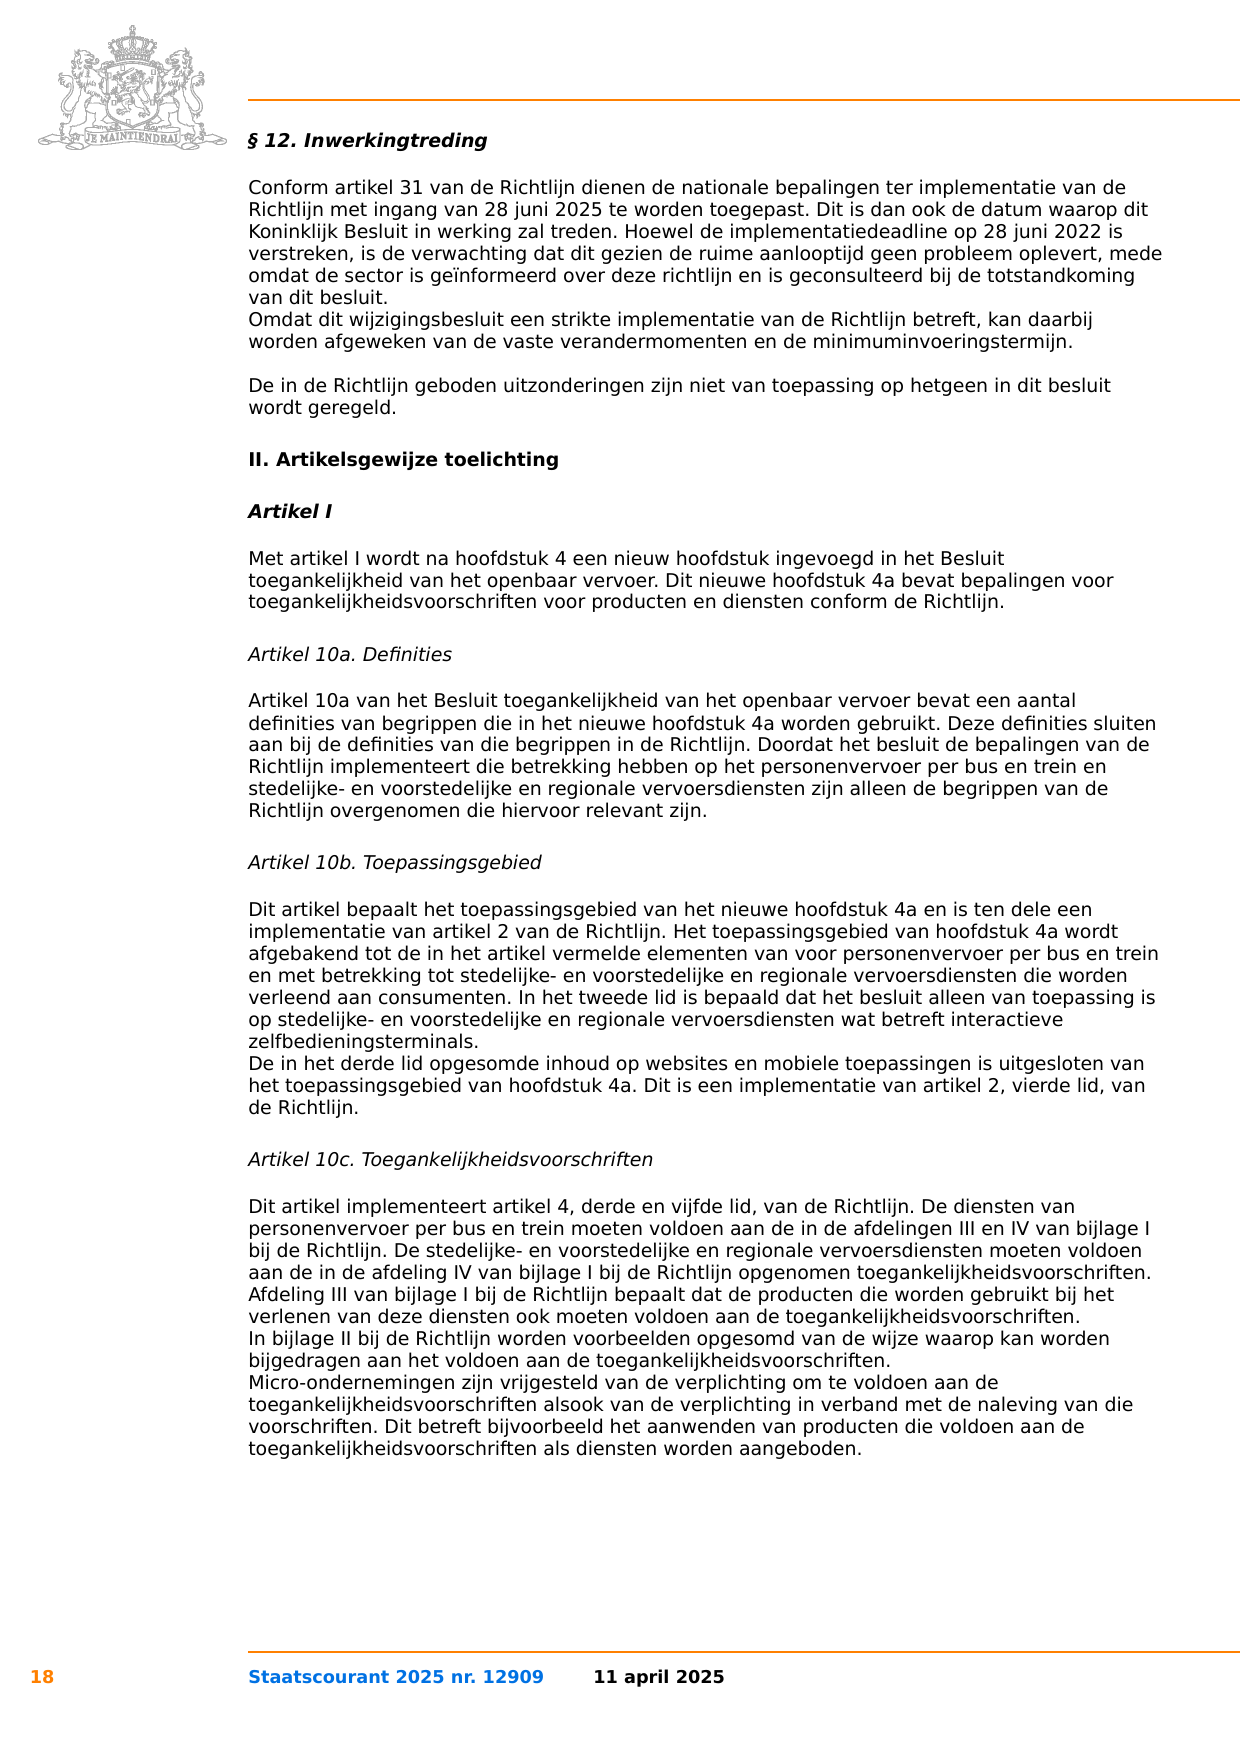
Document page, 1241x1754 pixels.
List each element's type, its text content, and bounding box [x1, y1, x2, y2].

subtitle Artikel I [248, 501, 1163, 522]
picture [38, 25, 227, 150]
text Dit artikel bepaalt het toepassingsgebied van het nieuwe hoofdstuk 4a en is ten dele een implementatie van artikel 2 van de Richtlijn. Het toepassingsgebied van hoofdstuk 4a wordt afgebakend tot de in het artikel vermelde elementen van voor personenvervoer per bus en trein en met betrekking tot stedelijke- en voorstedelijke en regionale vervoersdiensten die worden verleend aan consumenten. In het tweede lid is bepaald dat het besluit alleen van toepassing is op stedelijke- en voorstedelijke en regionale vervoersdiensten wat betreft interactieve zelfbedieningsterminals. [248, 899, 1163, 1053]
subtitle II. Artikelsgewijze toelichting [248, 448, 1163, 471]
text De in het derde lid opgesomde inhoud op websites en mobiele toepassingen is uitgesloten van het toepassingsgebied van hoofdstuk 4a. Dit is een implementatie van artikel 2, vierde lid, van de Richtlijn. [248, 1053, 1163, 1119]
text Met artikel I wordt na hoofdstuk 4 een nieuw hoofdstuk ingevoegd in het Besluit toegankelijkheid van het openbaar vervoer. Dit nieuwe hoofdstuk 4a bevat bepalingen voor toegankelijkheidsvoorschriften voor producten en diensten conform de Richtlijn. [248, 547, 1163, 613]
text Artikel 10a van het Besluit toegankelijkheid van het openbaar vervoer bevat een aantal definities van begrippen die in het nieuwe hoofdstuk 4a worden gebruikt. Deze definities sluiten aan bij de definities van die begrippen in de Richtlijn. Doordat het besluit de bepalingen van de Richtlijn implementeert die betrekking hebben op het personenvervoer per bus en trein en stedelijke- en voorstedelijke en regionale vervoersdiensten zijn alleen de begrippen van de Richtlijn overgenomen die hiervoor relevant zijn. [248, 690, 1163, 822]
text De in de Richtlijn geboden uitzonderingen zijn niet van toepassing op hetgeen in dit besluit wordt geregeld. [248, 374, 1163, 418]
text Micro-ondernemingen zijn vrijgesteld van de verplichting om te voldoen aan de toegankelijkheidsvoorschriften alsook van de verplichting in verband met de naleving van die voorschriften. Dit betreft bijvoorbeeld het aanwenden van producten die voldoen aan de toegankelijkheidsvoorschriften als diensten worden aangeboden. [248, 1372, 1163, 1460]
subtitle Artikel 10a. Definities [248, 643, 1163, 665]
text In bijlage II bij de Richtlijn worden voorbeelden opgesomd van de wijze waarop kan worden bijgedragen aan het voldoen aan de toegankelijkheidsvoorschriften. [248, 1328, 1163, 1372]
subtitle Artikel 10c. Toegankelijkheidsvoorschriften [248, 1149, 1163, 1171]
text Conform artikel 31 van de Richtlijn dienen de nationale bepalingen ter implementatie van de Richtlijn met ingang van 28 juni 2025 te worden toegepast. Dit is dan ook de datum waarop dit Koninklijk Besluit in werking zal treden. Hoewel de implementatiedeadline op 28 juni 2022 is verstreken, is de verwachting dat dit gezien de ruime aanlooptijd geen probleem oplevert, mede omdat de sector is geïnformeerd over deze richtlijn en is geconsulteerd bij de totstandkoming van dit besluit. [248, 177, 1163, 309]
subtitle Artikel 10b. Toepassingsgebied [248, 852, 1163, 874]
subtitle § 12. Inwerkingtreding [248, 130, 1163, 152]
text Omdat dit wijzigingsbesluit een strikte implementatie van de Richtlijn betreft, kan daarbij worden afgeweken van de vaste verandermomenten en de minimuminvoeringstermijn. [248, 309, 1163, 353]
text Dit artikel implementeert artikel 4, derde en vijfde lid, van de Richtlijn. De diensten van personenvervoer per bus en trein moeten voldoen aan de in de afdelingen III en IV van bijlage I bij de Richtlijn. De stedelijke- en voorstedelijke en regionale vervoersdiensten moeten voldoen aan de in de afdeling IV van bijlage I bij de Richtlijn opgenomen toegankelijkheidsvoorschriften. Afdeling III van bijlage I bij de Richtlijn bepaalt dat de producten die worden gebruikt bij het verlenen van deze diensten ook moeten voldoen aan de toegankelijkheidsvoorschriften. [248, 1196, 1163, 1328]
